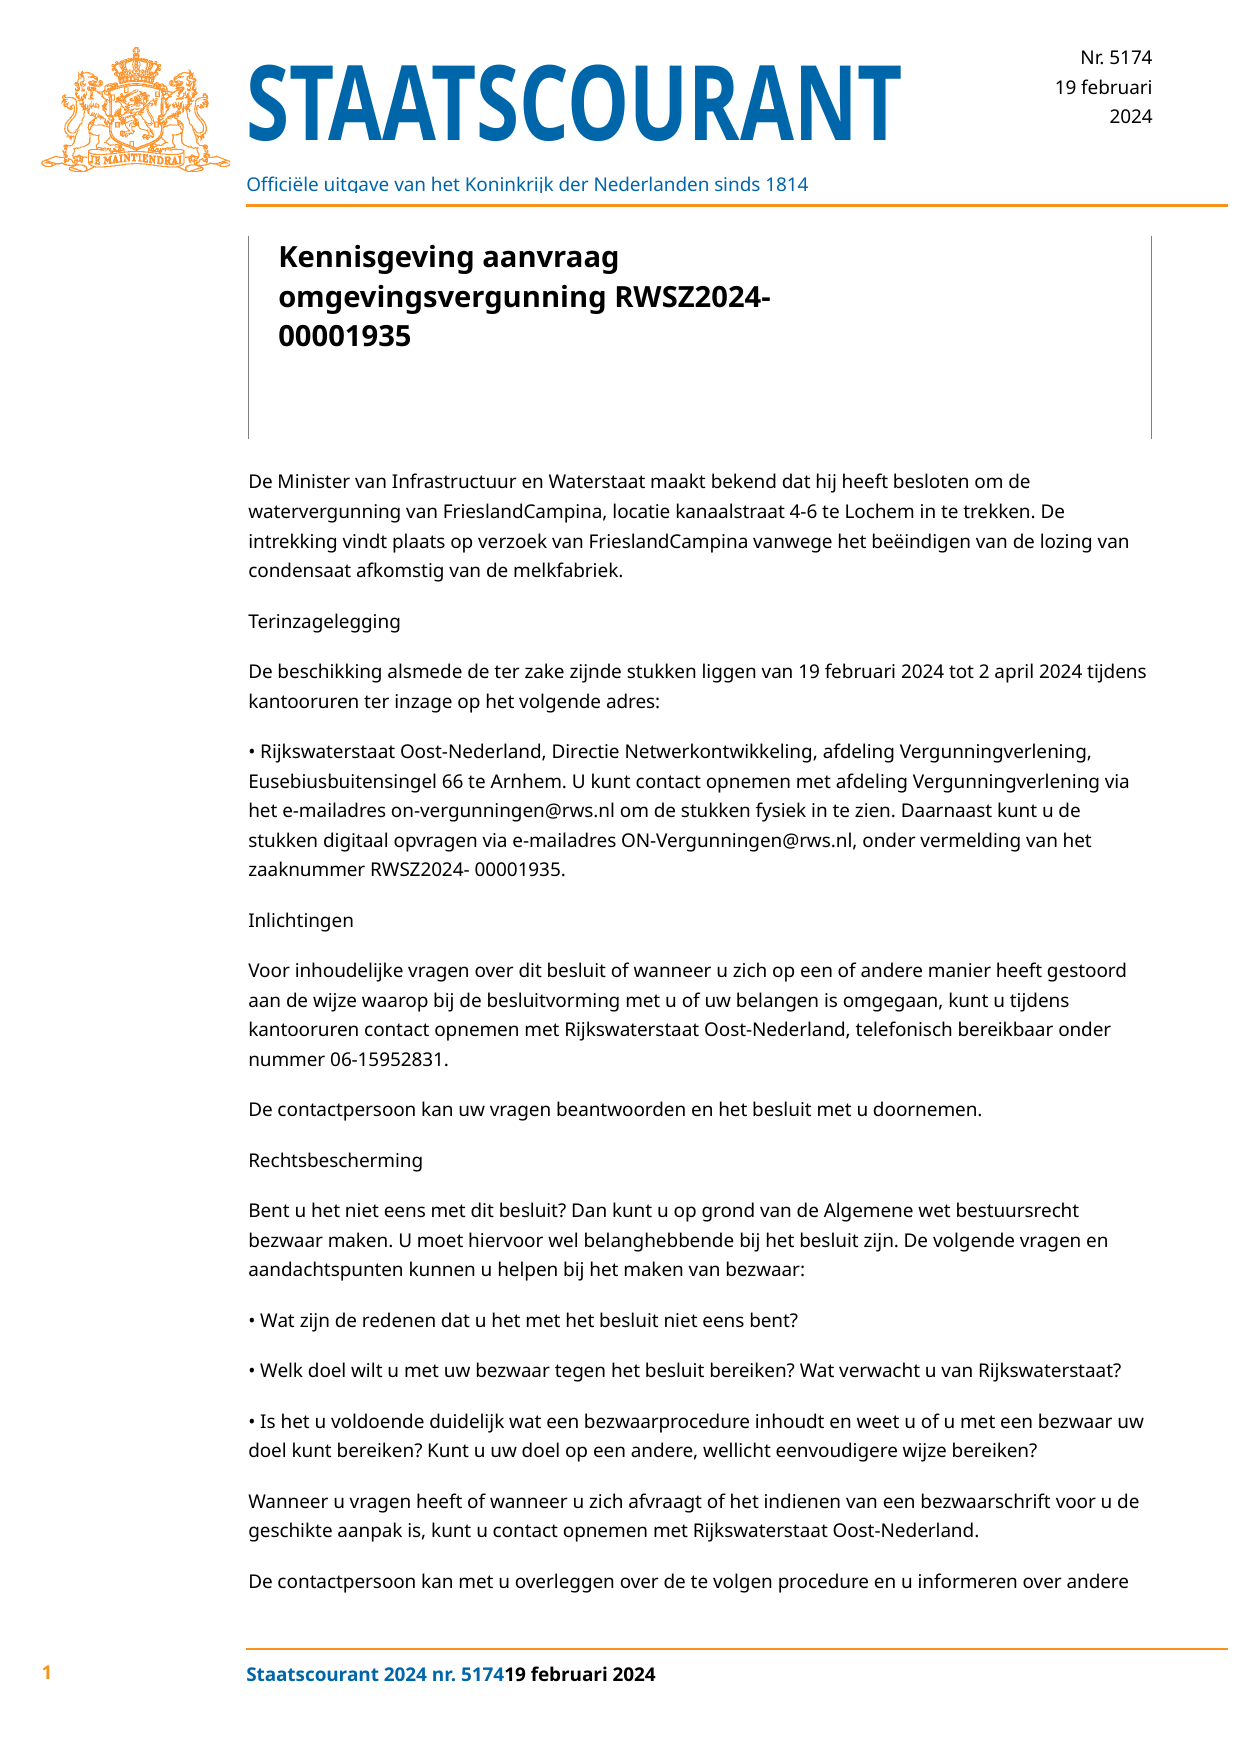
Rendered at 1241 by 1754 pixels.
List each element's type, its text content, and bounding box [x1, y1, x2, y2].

text Bent u het niet eens met dit besluit? Dan kunt u op grond van de Algemene wet bestuursrecht bezwaar maken. U moet hiervoor wel belanghebbende bij het besluit zijn. De volgende vragen en aandachtspunten kunnen u helpen bij het maken van bezwaar: [248, 1197, 1152, 1282]
text • Rijkswaterstaat Oost-Nederland, Directie Netwerkontwikkeling, afdeling Vergunningverlening, Eusebiusbuitensingel 66 te Arnhem. U kunt contact opnemen met afdeling Vergunningverlening via het e-mailadres on-vergunningen@rws.nl om de stukken fysiek in te zien. Daarnaast kunt u de stukken digitaal opvragen via e-mailadres ON-Vergunningen@rws.nl, onder vermelding van het zaaknummer RWSZ2024- 00001935. [248, 738, 1152, 882]
text Rechtsbescherming [248, 1147, 1152, 1173]
text Terinzagelegging [248, 608, 1152, 633]
text • Is het u voldoende duidelijk wat een bezwaarprocedure inhoudt en weet u of u met een bezwaar uw doel kunt bereiken? Kunt u uw doel op een andere, wellicht eenvoudigere wijze bereiken? [248, 1408, 1152, 1463]
table_header [1090, 236, 1151, 413]
text Voor inhoudelijke vragen over dit besluit of wanneer u zich op een of andere manier heeft gestoord aan de wijze waarop bij de besluitvorming met u of uw belangen is omgegaan, kunt u tijdens kantooruren contact opnemen met Rijkswaterstaat Oost-Nederland, telefonisch bereikbaar onder nummer 06-15952831. [248, 957, 1152, 1072]
text De contactpersoon kan uw vragen beantwoorden en het besluit met u doornemen. [248, 1097, 1152, 1122]
picture [41, 47, 231, 172]
text Inlichtingen [248, 907, 1152, 933]
table_header [850, 236, 912, 413]
text • Wat zijn de redenen dat u het met het besluit niet eens bent? [248, 1307, 1152, 1333]
text De contactpersoon kan met u overleggen over de te volgen procedure en u informeren over andere [248, 1568, 1152, 1593]
table_header [850, 414, 1151, 439]
text De beschikking alsmede de ter zake zijnde stukken liggen van 19 februari 2024 tot 2 april 2024 tijdens kantooruren ter inzage op het volgende adres: [248, 658, 1152, 713]
table_header Kennisgeving aanvraag omgevingsvergunning RWSZ2024-00001935 [249, 236, 850, 439]
text Wanneer u vragen heeft of wanneer u zich afvraagt of het indienen van een bezwaarschrift voor u de geschikte aanpak is, kunt u contact opnemen met Rijkswaterstaat Oost-Nederland. [248, 1488, 1152, 1543]
picture [912, 236, 1090, 414]
text De Minister van Infrastructuur en Waterstaat maakt bekend dat hij heeft besloten om de watervergunning van FrieslandCampina, locatie kanaalstraat 4-6 te Lochem in te trekken. De intrekking vindt plaats op verzoek van FrieslandCampina vanwege het beëindigen van de lozing van condensaat afkomstig van de melkfabriek. [248, 469, 1152, 583]
text • Welk doel wilt u met uw bezwaar tegen het besluit bereiken? Wat verwacht u van Rijkswaterstaat? [248, 1357, 1152, 1383]
